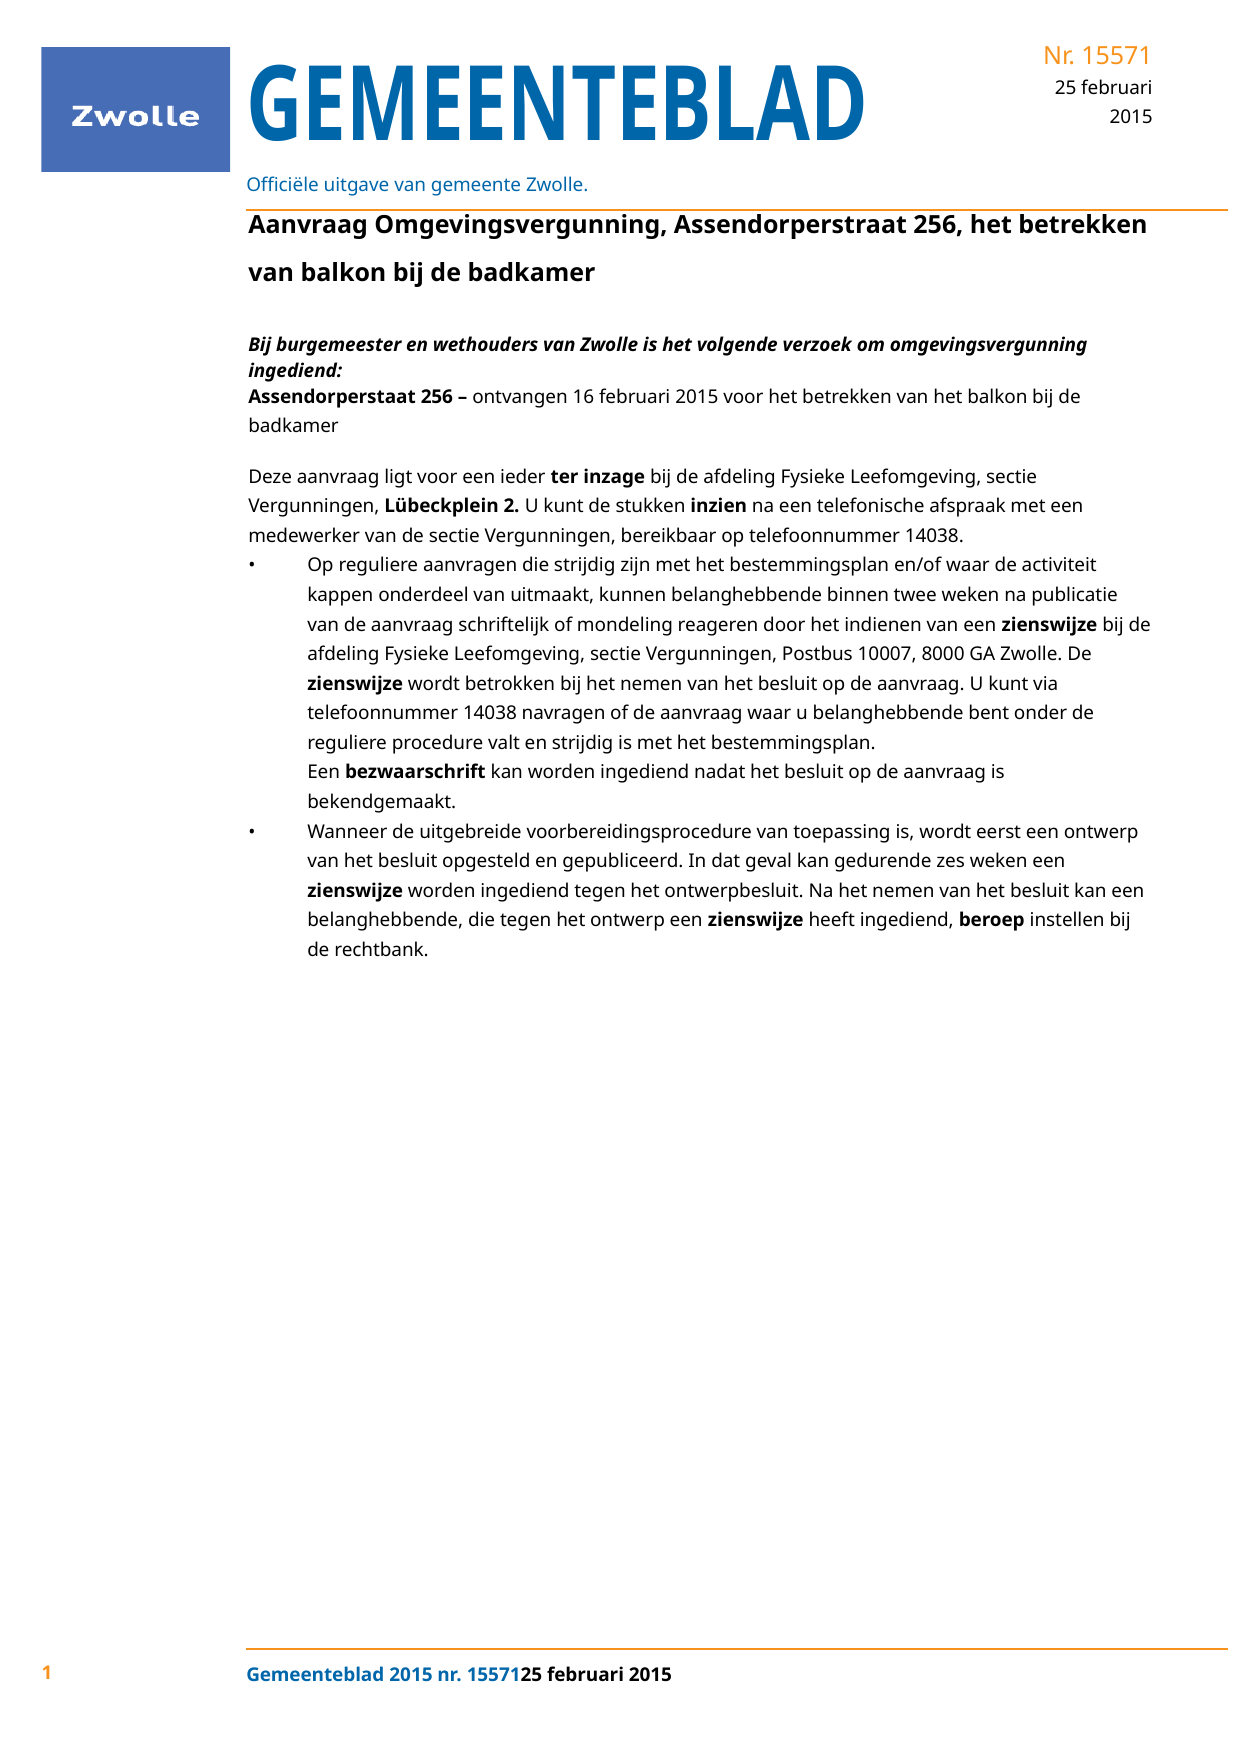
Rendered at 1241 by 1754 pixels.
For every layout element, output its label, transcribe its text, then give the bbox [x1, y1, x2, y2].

picture [41, 47, 231, 172]
text Bij burgemeester en wethouders van Zwolle is het volgende verzoek om omgevingsvergunning ingediend: [248, 331, 1152, 383]
list Op reguliere aanvragen die strijdig zijn met het bestemmingsplan en/of waar de activiteit kappen onderdeel van uitmaakt, kunnen belanghebbende binnen twee weken na publicatie van de aanvraag schriftelijk of mondeling reageren door het indienen van een zienswijze bij de afdeling Fysieke Leefomgeving, sectie Vergunningen, Postbus 10007, 8000 GA Zwolle. De zienswijze wordt betrokken bij het nemen van het besluit op de aanvraag. U kunt via telefoonnummer 14038 navragen of de aanvraag waar u belanghebbende bent onder de reguliere procedure valt en strijdig is met het bestemmingsplan. [248, 552, 1152, 755]
text Assendorperstaat 256 – ontvangen 16 februari 2015 voor het betrekken van het balkon bij de badkamer [248, 383, 1152, 438]
text Deze aanvraag ligt voor een ieder ter inzage bij de afdeling Fysieke Leefomgeving, sectie Vergunningen, Lübeckplein 2. U kunt de stukken inzien na een telefonische afspraak met een medewerker van de sectie Vergunningen, bereikbaar op telefoonnummer 14038. [248, 463, 1152, 548]
text Aanvraag Omgevingsvergunning, Assendorperstraat 256, het betrekken van balkon bij de badkamer [248, 211, 1152, 288]
list Wanneer de uitgebreide voorbereidingsprocedure van toepassing is, wordt eerst een ontwerp van het besluit opgesteld en gepubliceerd. In dat geval kan gedurende zes weken een zienswijze worden ingediend tegen het ontwerpbesluit. Na het nemen van het besluit kan een belanghebbende, die tegen het ontwerp een zienswijze heeft ingediend, beroep instellen bij de rechtbank. [248, 818, 1152, 962]
list Een bezwaarschrift kan worden ingediend nadat het besluit op de aanvraag is bekendgemaakt. [248, 759, 1152, 814]
